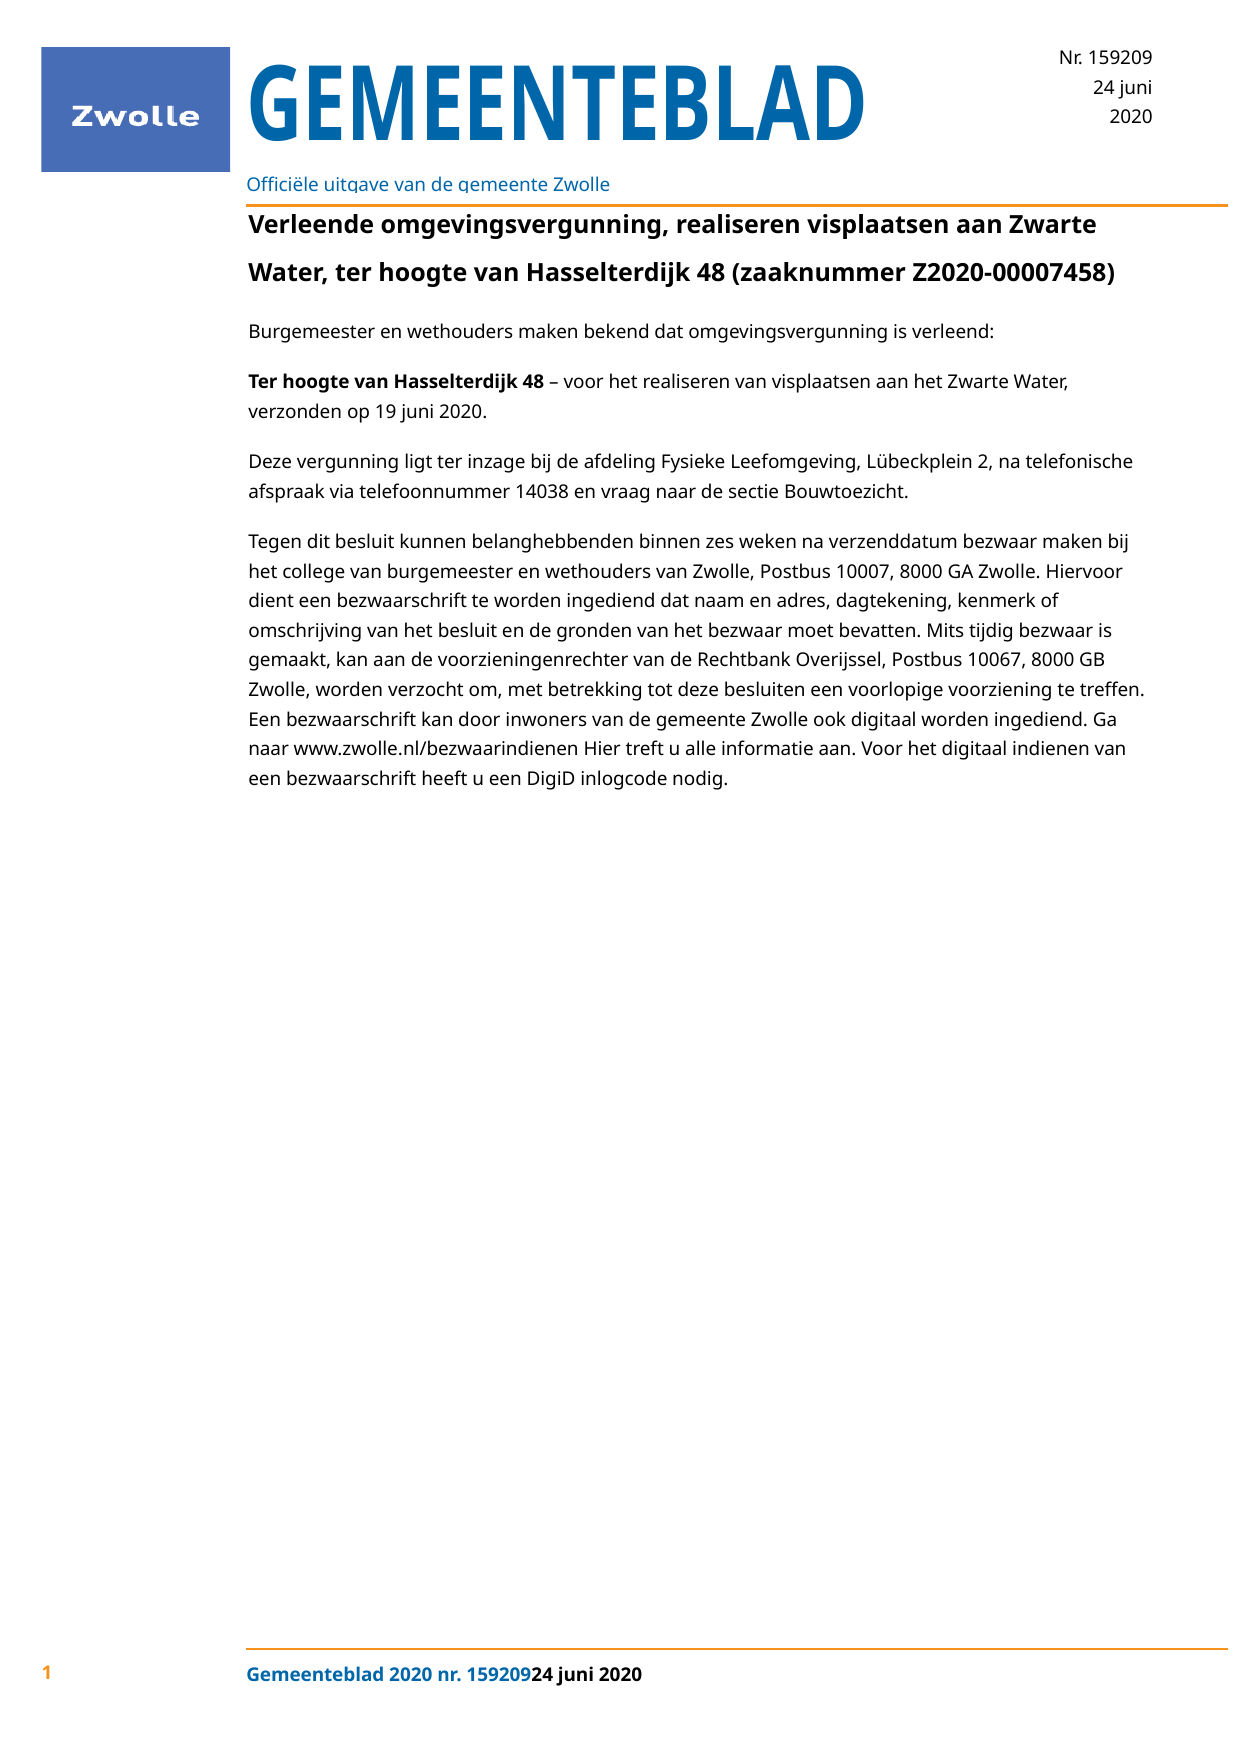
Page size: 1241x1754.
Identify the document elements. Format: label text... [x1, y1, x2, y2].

text Deze vergunning ligt ter inzage bij de afdeling Fysieke Leefomgeving, Lübeckplein 2, na telefonische afspraak via telefoonnummer 14038 en vraag naar de sectie Bouwtoezicht. [248, 448, 1152, 504]
picture [41, 47, 231, 172]
text Verleende omgevingsvergunning, realiseren visplaatsen aan Zwarte Water, ter hoogte van Hasselterdijk 48 (zaaknummer Z2020-00007458) [248, 207, 1152, 288]
text Burgemeester en wethouders maken bekend dat omgevingsvergunning is verleend: [248, 318, 1152, 344]
text Ter hoogte van Hasselterdijk 48 – voor het realiseren van visplaatsen aan het Zwarte Water, verzonden op 19 juni 2020. [248, 368, 1152, 424]
text Tegen dit besluit kunnen belanghebbenden binnen zes weken na verzenddatum bezwaar maken bij het college van burgemeester en wethouders van Zwolle, Postbus 10007, 8000 GA Zwolle. Hiervoor dient een bezwaarschrift te worden ingediend dat naam en adres, dagtekening, kenmerk of omschrijving van het besluit en de gronden van het bezwaar moet bevatten. Mits tijdig bezwaar is gemaakt, kan aan de voorzieningenrechter van de Rechtbank Overijssel, Postbus 10067, 8000 GB Zwolle, worden verzocht om, met betrekking tot deze besluiten een voorlopige voorziening te treffen. Een bezwaarschrift kan door inwoners van de gemeente Zwolle ook digitaal worden ingediend. Ga naar www.zwolle.nl/bezwaarindienen Hier treft u alle informatie aan. Voor het digitaal indienen van een bezwaarschrift heeft u een DigiD inlogcode nodig. [248, 528, 1152, 791]
